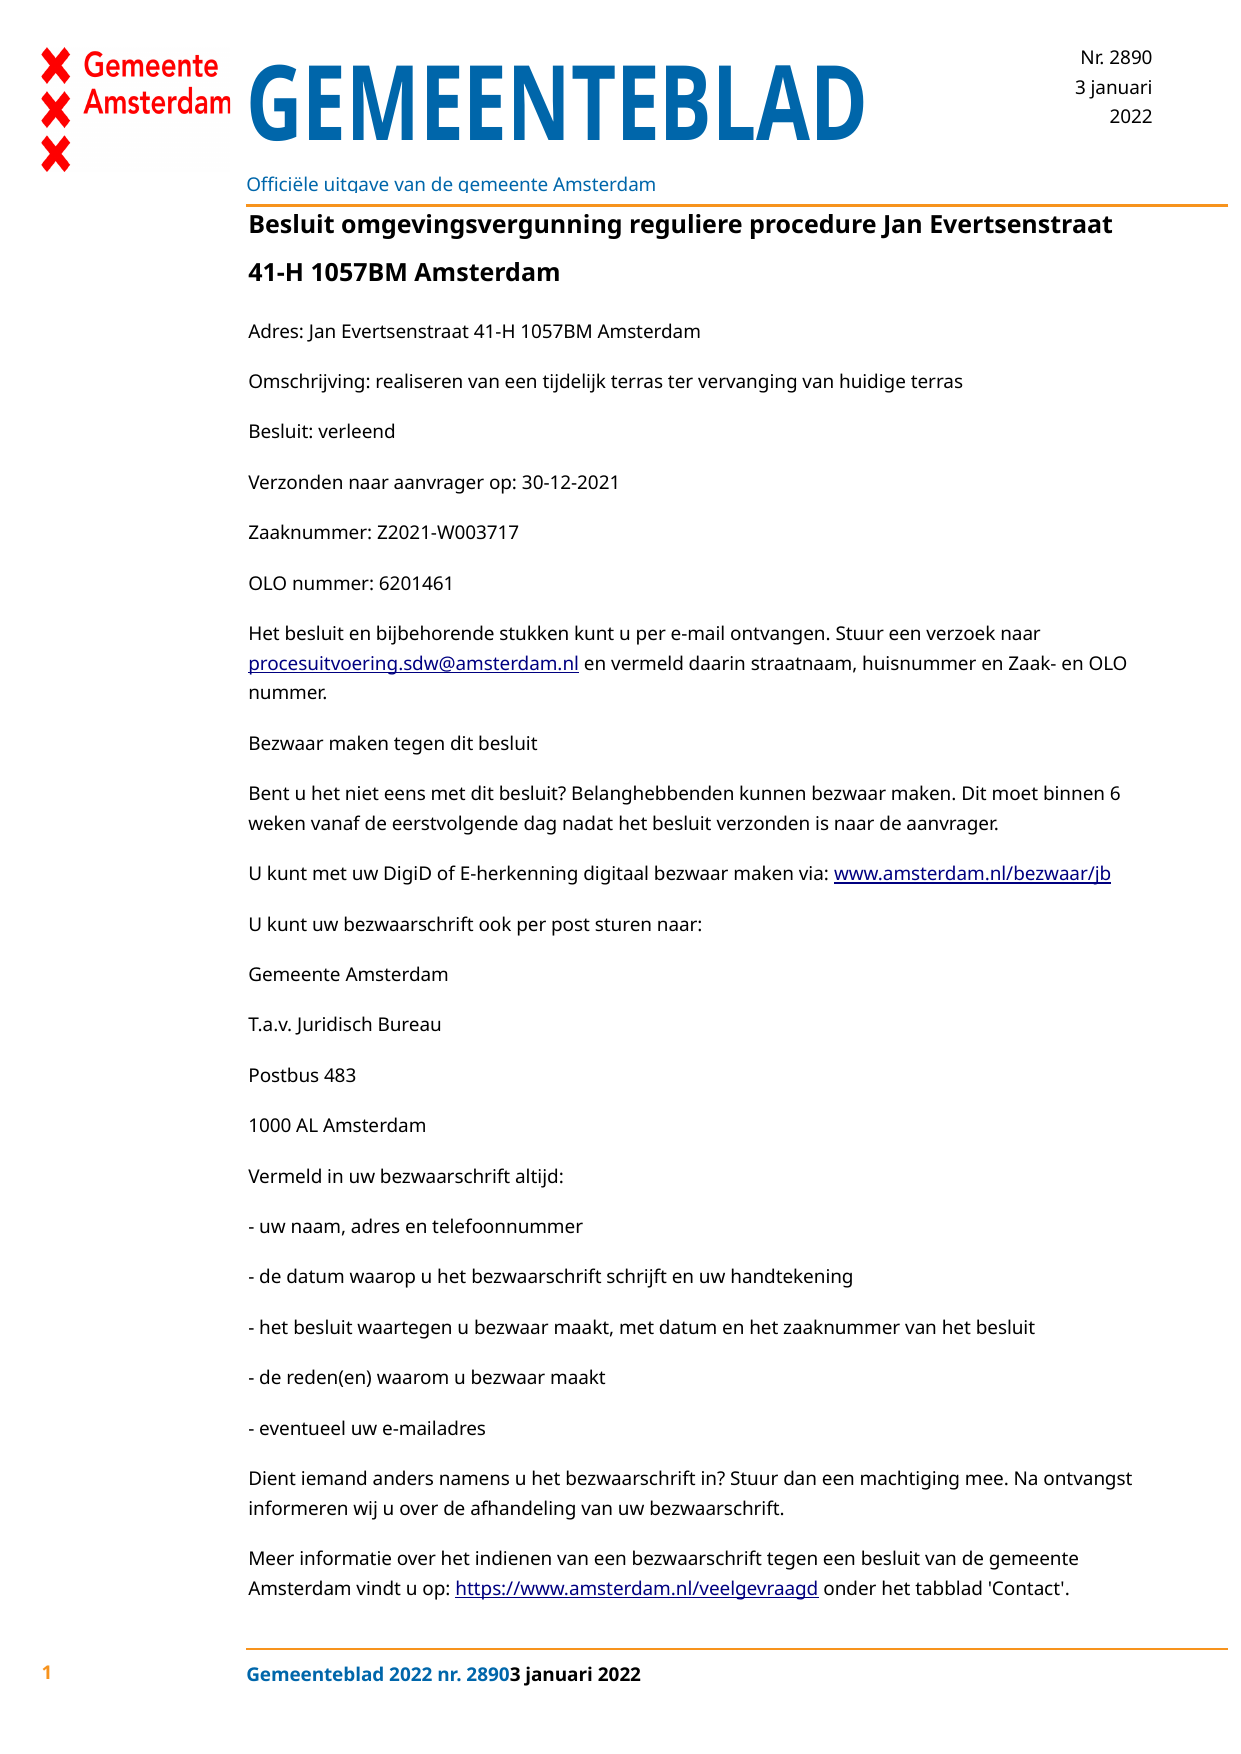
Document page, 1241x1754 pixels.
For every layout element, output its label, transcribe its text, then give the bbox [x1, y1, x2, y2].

text Besluit omgevingsvergunning reguliere procedure Jan Evertsenstraat 41-H 1057BM Amsterdam [248, 207, 1152, 288]
text - eventueel uw e-mailadres [248, 1415, 1152, 1441]
text 1000 AL Amsterdam [248, 1112, 1152, 1138]
text Postbus 483 [248, 1062, 1152, 1088]
text - de reden(en) waarom u bezwaar maakt [248, 1364, 1152, 1390]
text Dient iemand anders namens u het bezwaarschrift in? Stuur dan een machtiging mee. Na ontvangst informeren wij u over de afhandeling van uw bezwaarschrift. [248, 1465, 1152, 1521]
text Adres: Jan Evertsenstraat 41-H 1057BM Amsterdam [248, 318, 1152, 344]
text T.a.v. Juridisch Bureau [248, 1012, 1152, 1037]
text OLO nummer: 6201461 [248, 570, 1152, 596]
text Zaaknummer: Z2021-W003717 [248, 519, 1152, 545]
text Bent u het niet eens met dit besluit? Belanghebbenden kunnen bezwaar maken. Dit moet binnen 6 weken vanaf de eerstvolgende dag nadat het besluit verzonden is naar de aanvrager. [248, 780, 1152, 836]
text - de datum waarop u het bezwaarschrift schrijft en uw handtekening [248, 1264, 1152, 1289]
text Vermeld in uw bezwaarschrift altijd: [248, 1163, 1152, 1189]
text Meer informatie over het indienen van een bezwaarschrift tegen een besluit van de gemeente Amsterdam vindt u op: https://www.amsterdam.nl/veelgevraagd onder het tabblad 'Contact'. [248, 1545, 1152, 1601]
text Bezwaar maken tegen dit besluit [248, 730, 1152, 756]
text Gemeente Amsterdam [248, 961, 1152, 987]
text U kunt uw bezwaarschrift ook per post sturen naar: [248, 911, 1152, 937]
text - uw naam, adres en telefoonnummer [248, 1213, 1152, 1239]
text U kunt met uw DigiD of E-herkenning digitaal bezwaar maken via: www.amsterdam.nl/bezwaar/jb [248, 860, 1152, 886]
text Het besluit en bijbehorende stukken kunt u per e-mail ontvangen. Stuur een verzoek naar procesuitvoering.sdw@amsterdam.nl en vermeld daarin straatnaam, huisnummer en Zaak- en OLO nummer. [248, 620, 1152, 705]
text Verzonden naar aanvrager op: 30-12-2021 [248, 469, 1152, 495]
picture [41, 47, 231, 172]
text Besluit: verleend [248, 419, 1152, 444]
text Omschrijving: realiseren van een tijdelijk terras ter vervanging van huidige terras [248, 368, 1152, 394]
text - het besluit waartegen u bezwaar maakt, met datum en het zaaknummer van het besluit [248, 1314, 1152, 1340]
